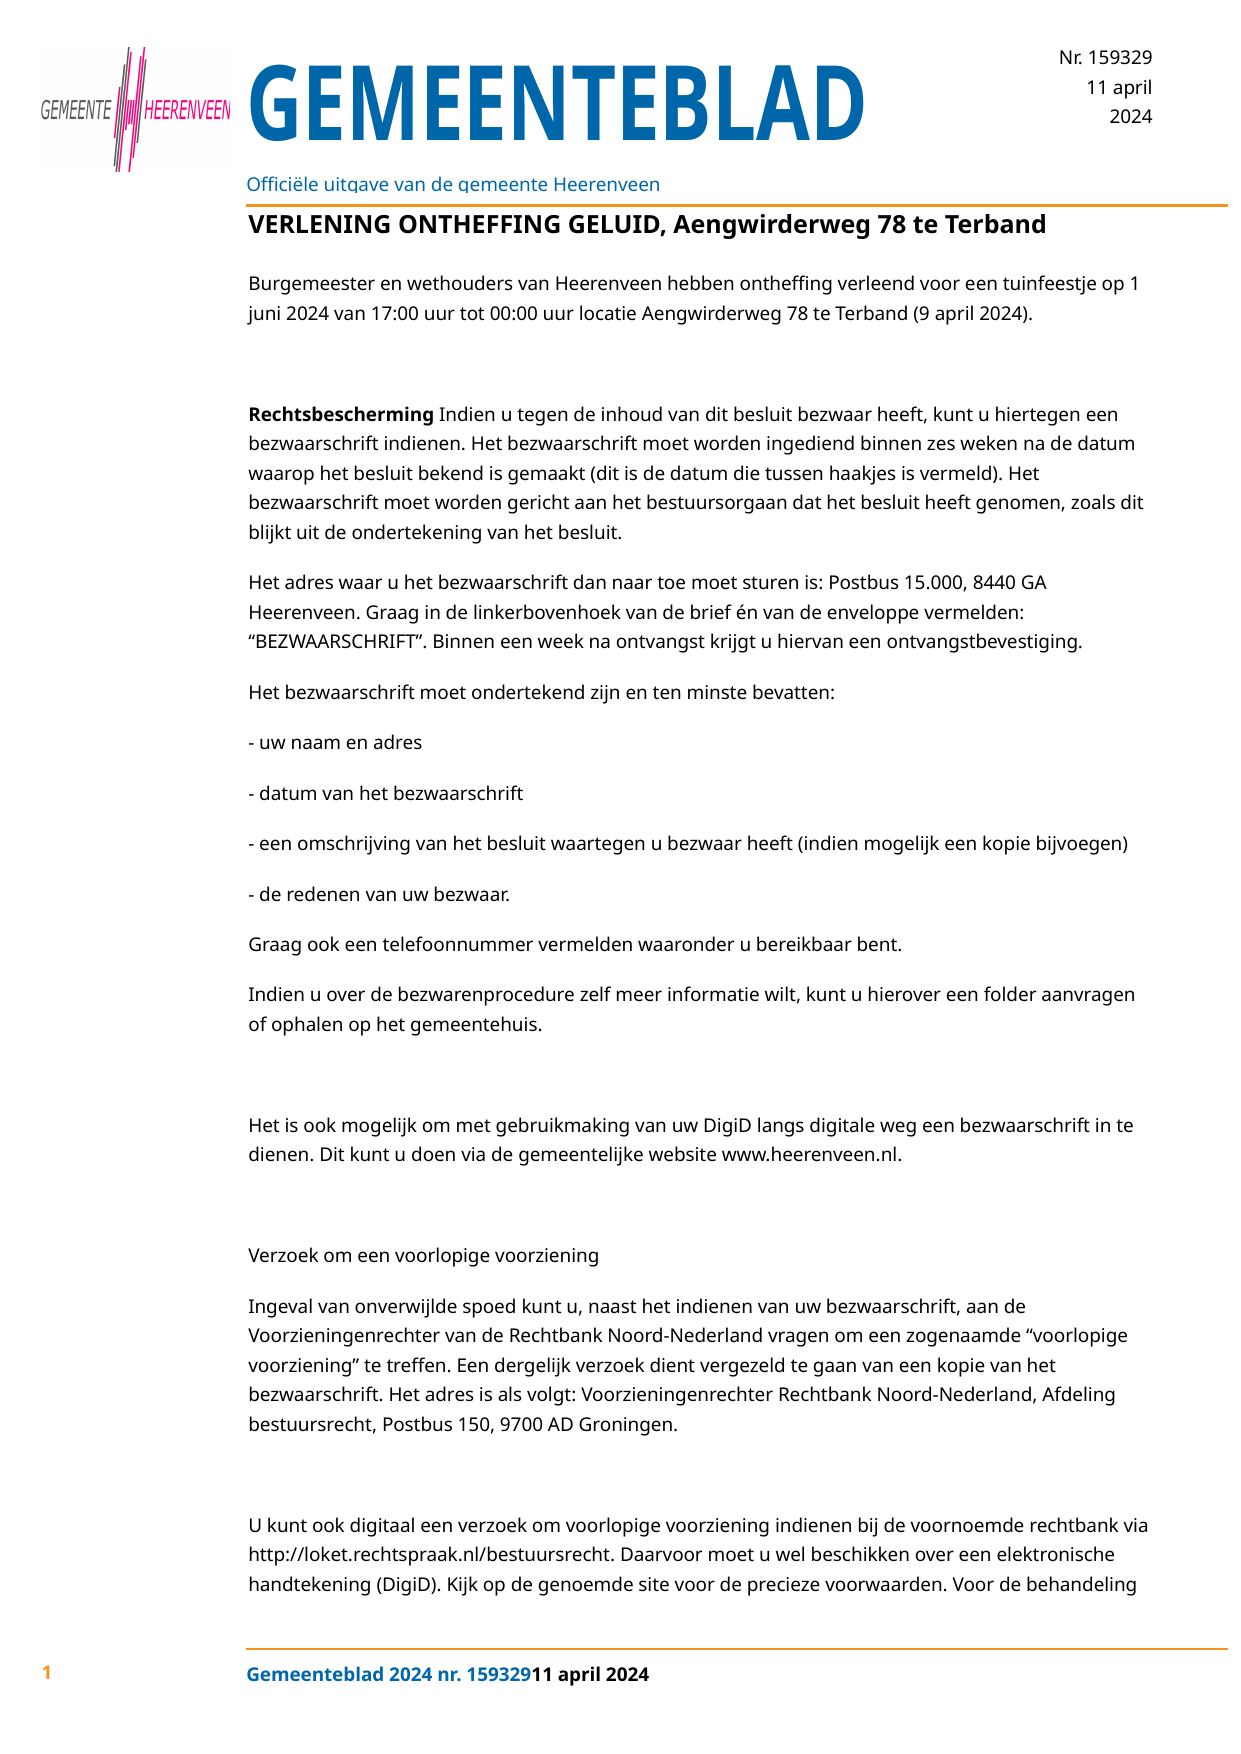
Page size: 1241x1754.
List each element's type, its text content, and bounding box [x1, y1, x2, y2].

text U kunt ook digitaal een verzoek om voorlopige voorziening indienen bij de voornoemde rechtbank via http://loket.rechtspraak.nl/bestuursrecht. Daarvoor moet u wel beschikken over een elektronische handtekening (DigiD). Kijk op de genoemde site voor de precieze voorwaarden. Voor de behandeling [248, 1512, 1152, 1597]
text Ingeval van onverwijlde spoed kunt u, naast het indienen van uw bezwaarschrift, aan de Voorzieningenrechter van de Rechtbank Noord-Nederland vragen om een zogenaamde “voorlopige voorziening” te treffen. Een dergelijk verzoek dient vergezeld te gaan van een kopie van het bezwaarschrift. Het adres is als volgt: Voorzieningenrechter Rechtbank Noord-Nederland, Afdeling bestuursrecht, Postbus 150, 9700 AD Groningen. [248, 1293, 1152, 1437]
text Graag ook een telefoonnummer vermelden waaronder u bereikbaar bent. [248, 931, 1152, 957]
text Rechtsbescherming Indien u tegen de inhoud van dit besluit bezwaar heeft, kunt u hiertegen een bezwaarschrift indienen. Het bezwaarschrift moet worden ingediend binnen zes weken na de datum waarop het besluit bekend is gemaakt (dit is de datum die tussen haakjes is vermeld). Het bezwaarschrift moet worden gericht aan het bestuursorgaan dat het besluit heeft genomen, zoals dit blijkt uit de ondertekening van het besluit. [248, 401, 1152, 545]
picture [41, 47, 231, 172]
text Burgemeester en wethouders van Heerenveen hebben ontheffing verleend voor een tuinfeestje op 1 juni 2024 van 17:00 uur tot 00:00 uur locatie Aengwirderweg 78 te Terband (9 april 2024). [248, 270, 1152, 326]
text Het adres waar u het bezwaarschrift dan naar toe moet sturen is: Postbus 15.000, 8440 GA Heerenveen. Graag in de linkerbovenhoek van de brief én van de enveloppe vermelden: “BEZWAARSCHRIFT”. Binnen een week na ontvangst krijgt u hiervan een ontvangstbevestiging. [248, 569, 1152, 654]
text Indien u over de bezwarenprocedure zelf meer informatie wilt, kunt u hierover een folder aanvragen of ophalen op het gemeentehuis. [248, 982, 1152, 1037]
text VERLENING ONTHEFFING GELUID, Aengwirderweg 78 te Terband [248, 207, 1152, 241]
text Het bezwaarschrift moet ondertekend zijn en ten minste bevatten: [248, 679, 1152, 705]
text - uw naam en adres [248, 729, 1152, 755]
text - datum van het bezwaarschrift [248, 780, 1152, 806]
text Het is ook mogelijk om met gebruikmaking van uw DigiD langs digitale weg een bezwaarschrift in te dienen. Dit kunt u doen via de gemeentelijke website www.heerenveen.nl. [248, 1112, 1152, 1167]
text - de redenen van uw bezwaar. [248, 881, 1152, 906]
text Verzoek om een voorlopige voorziening [248, 1242, 1152, 1268]
text - een omschrijving van het besluit waartegen u bezwaar heeft (indien mogelijk een kopie bijvoegen) [248, 830, 1152, 856]
